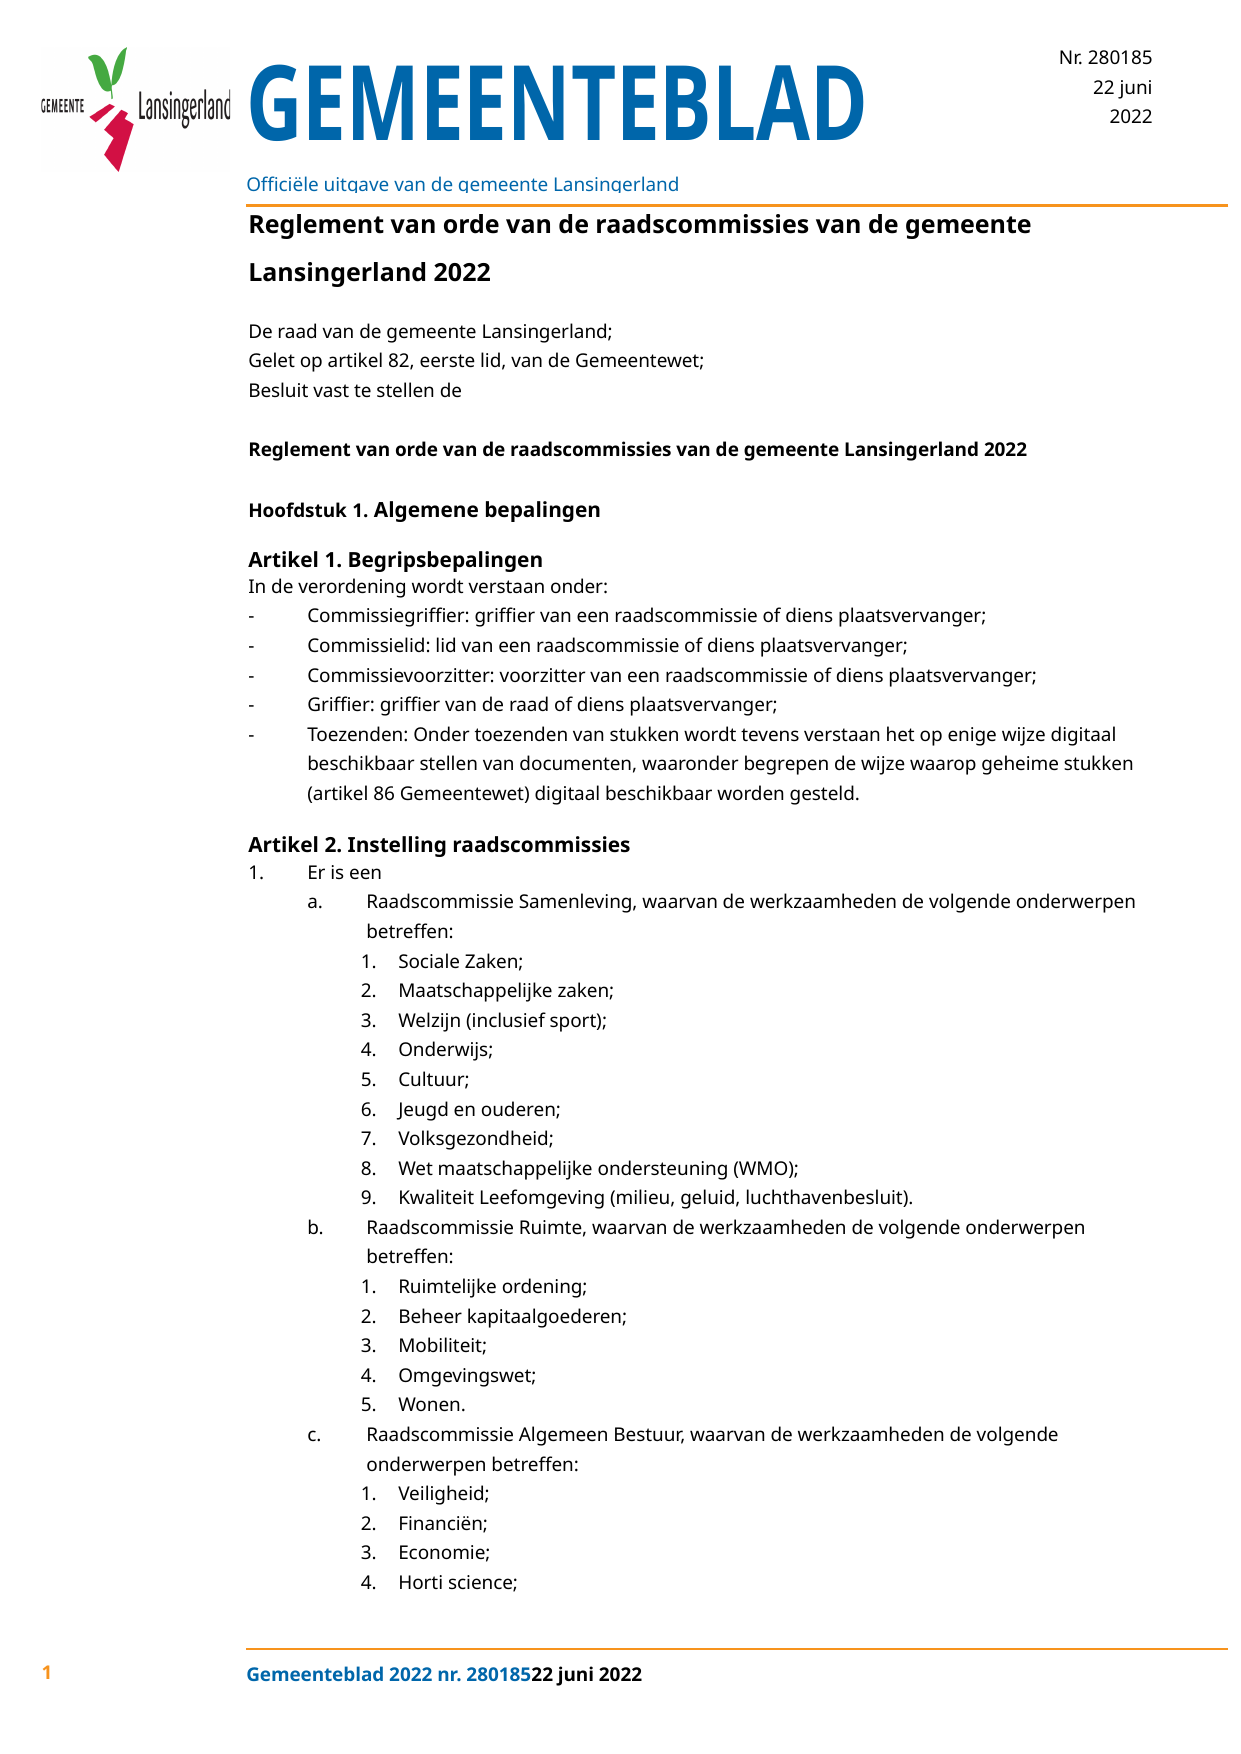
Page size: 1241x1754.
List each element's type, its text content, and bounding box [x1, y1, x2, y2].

picture [41, 47, 231, 172]
text Reglement van orde van de raadscommissies van de gemeente Lansingerland 2022 [248, 207, 1152, 288]
text Hoofdstuk 1. Algemene bepalingen [248, 495, 1152, 524]
list Horti science; [361, 1569, 1152, 1595]
list Commissielid: lid van een raadscommissie of diens plaatsvervanger; [248, 632, 1152, 658]
list Griffier: griffier van de raad of diens plaatsvervanger; [248, 691, 1152, 717]
text Besluit vast te stellen de [248, 377, 1152, 403]
list Wet maatschappelijke ondersteuning (WMO); [361, 1155, 1152, 1181]
list Omgevingswet; [361, 1362, 1152, 1388]
list Kwaliteit Leefomgeving (milieu, geluid, luchthavenbesluit). [361, 1184, 1152, 1210]
list Jeugd en ouderen; [361, 1096, 1152, 1121]
list Commissiegriffier: griffier van een raadscommissie of diens plaatsvervanger; [248, 603, 1152, 628]
list Financiën; [361, 1510, 1152, 1536]
text In de verordening wordt verstaan onder: [248, 573, 1152, 599]
list Toezenden: Onder toezenden van stukken wordt tevens verstaan het op enige wijze digitaal beschikbaar stellen van documenten, waaronder begrepen de wijze waarop geheime stukken (artikel 86 Gemeentewet) digitaal beschikbaar worden gesteld. [248, 721, 1152, 806]
list Sociale Zaken; [361, 948, 1152, 973]
list Economie; [361, 1539, 1152, 1565]
list Er is een [248, 859, 1152, 885]
list Maatschappelijke zaken; [361, 977, 1152, 1003]
list Cultuur; [361, 1066, 1152, 1092]
list Veiligheid; [361, 1480, 1152, 1506]
text Gelet op artikel 82, eerste lid, van de Gemeentewet; [248, 347, 1152, 373]
list Welzijn (inclusief sport); [361, 1007, 1152, 1033]
text Reglement van orde van de raadscommissies van de gemeente Lansingerland 2022 [248, 436, 1152, 462]
list Onderwijs; [361, 1037, 1152, 1062]
list Volksgezondheid; [361, 1125, 1152, 1151]
text Artikel 2. Instelling raadscommissies [248, 831, 1152, 859]
list Raadscommissie Ruimte, waarvan de werkzaamheden de volgende onderwerpen betreffen: [307, 1214, 1152, 1269]
list Mobiliteit; [361, 1332, 1152, 1358]
list Beheer kapitaalgoederen; [361, 1303, 1152, 1328]
text Artikel 1. Begripsbepalingen [248, 545, 1152, 573]
list Ruimtelijke ordening; [361, 1273, 1152, 1299]
text De raad van de gemeente Lansingerland; [248, 318, 1152, 344]
list Raadscommissie Algemeen Bestuur, waarvan de werkzaamheden de volgende onderwerpen betreffen: [307, 1421, 1152, 1476]
list Commissievoorzitter: voorzitter van een raadscommissie of diens plaatsvervanger; [248, 662, 1152, 688]
list Wonen. [361, 1392, 1152, 1417]
list Raadscommissie Samenleving, waarvan de werkzaamheden de volgende onderwerpen betreffen: [307, 889, 1152, 944]
